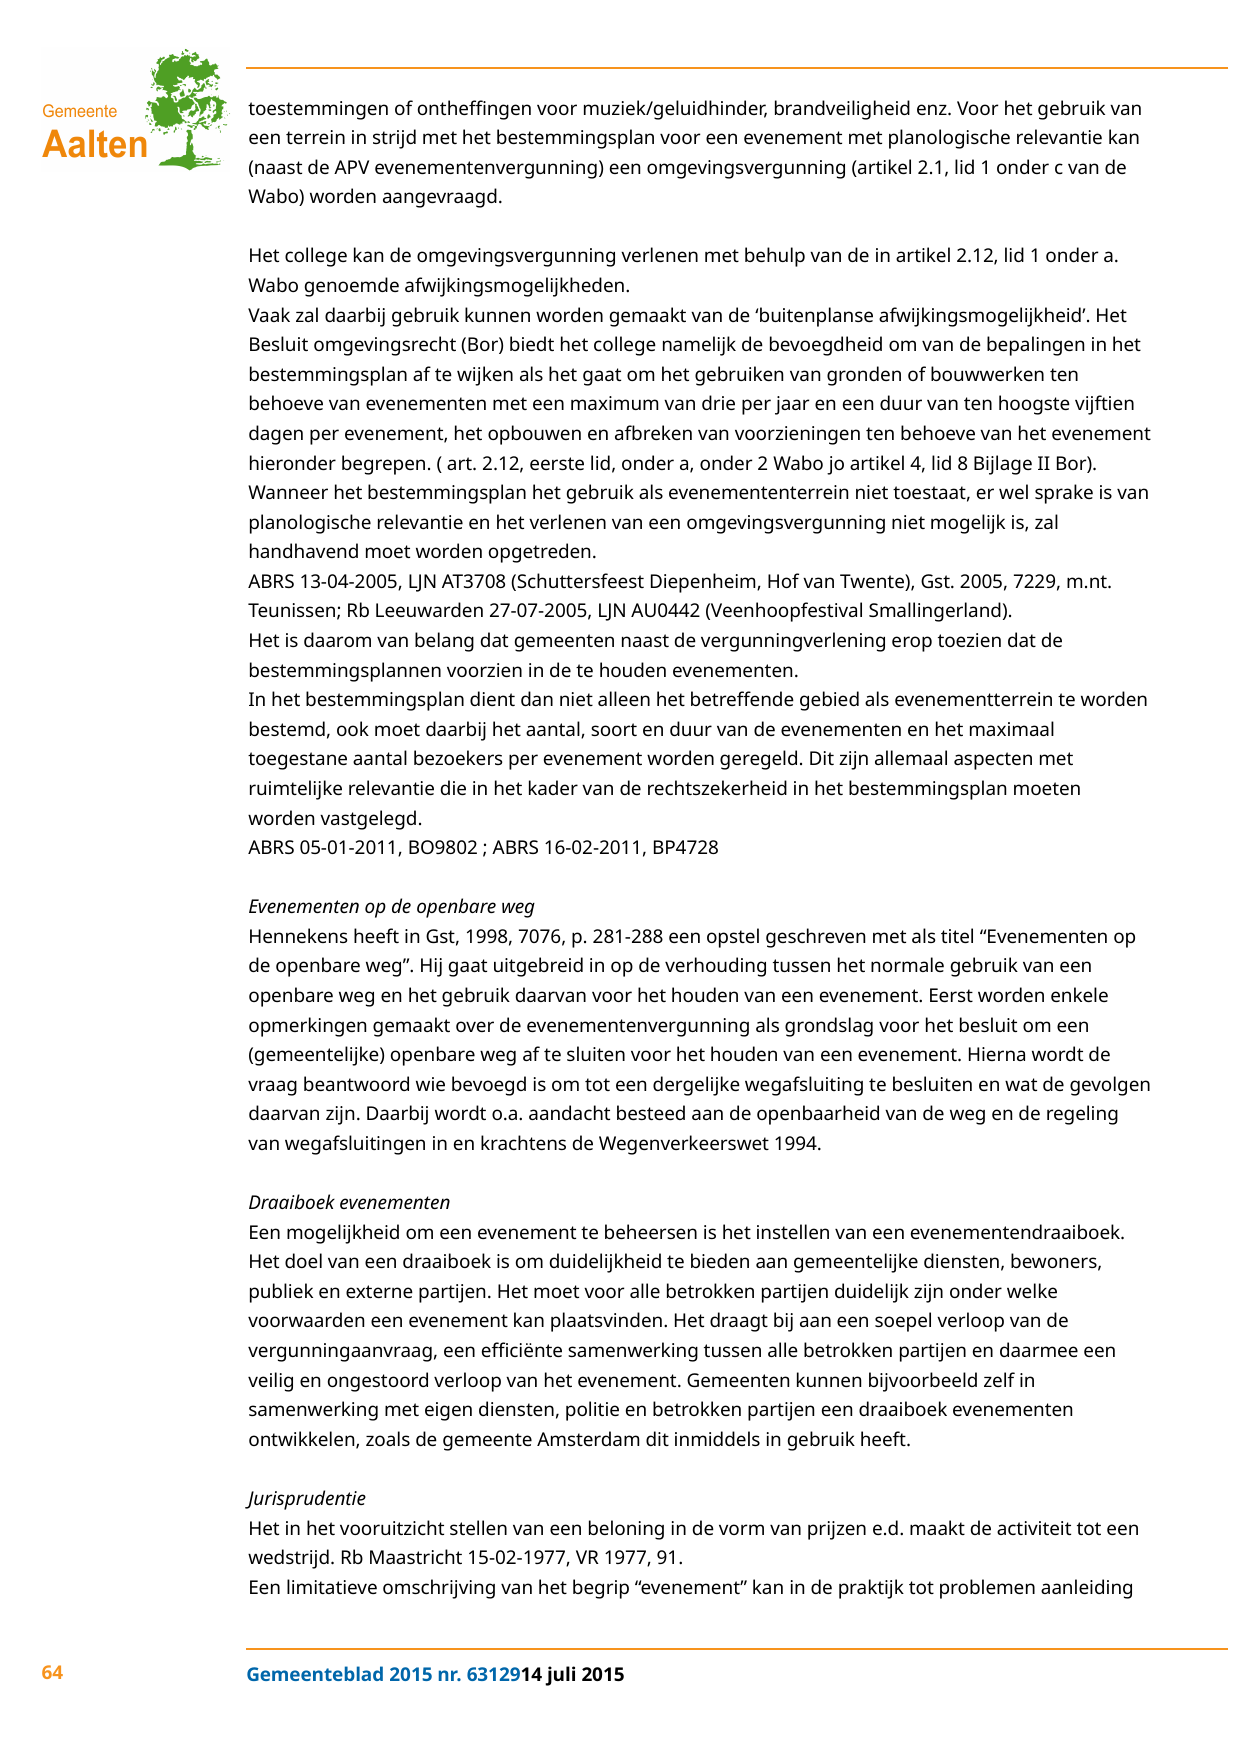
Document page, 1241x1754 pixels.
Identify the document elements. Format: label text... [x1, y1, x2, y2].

text Evenementen op de openbare weg [248, 893, 1152, 919]
picture [41, 47, 231, 172]
text Vaak zal daarbij gebruik kunnen worden gemaakt van de ‘buitenplanse afwijkingsmogelijkheid’. Het Besluit omgevingsrecht (Bor) biedt het college namelijk de bevoegdheid om van de bepalingen in het bestemmingsplan af te wijken als het gaat om het gebruiken van gronden of bouwwerken ten behoeve van evenementen met een maximum van drie per jaar en een duur van ten hoogste vijftien dagen per evenement, het opbouwen en afbreken van voorzieningen ten behoeve van het evenement hieronder begrepen. ( art. 2.12, eerste lid, onder a, onder 2 Wabo jo artikel 4, lid 8 Bijlage II Bor). [248, 302, 1152, 476]
text Het is daarom van belang dat gemeenten naast de vergunningverlening erop toezien dat de bestemmingsplannen voorzien in de te houden evenementen. [248, 627, 1152, 683]
text Jurisprudentie [248, 1485, 1152, 1511]
text Wanneer het bestemmingsplan het gebruik als evenemententerrein niet toestaat, er wel sprake is van planologische relevantie en het verlenen van een omgevingsvergunning niet mogelijk is, zal handhavend moet worden opgetreden. [248, 479, 1152, 564]
text In het bestemmingsplan dient dan niet alleen het betreffende gebied als evenementterrein te worden bestemd, ook moet daarbij het aantal, soort en duur van de evenementen en het maximaal toegestane aantal bezoekers per evenement worden geregeld. Dit zijn allemaal aspecten met ruimtelijke relevantie die in het kader van de rechtszekerheid in het bestemmingsplan moeten worden vastgelegd. [248, 686, 1152, 831]
text Het college kan de omgevingsvergunning verlenen met behulp van de in artikel 2.12, lid 1 onder a. Wabo genoemde afwijkingsmogelijkheden. [248, 243, 1152, 298]
text toestemmingen of ontheffingen voor muziek/geluidhinder, brandveiligheid enz. Voor het gebruik van een terrein in strijd met het bestemmingsplan voor een evenement met planologische relevantie kan (naast de APV evenementenvergunning) een omgevingsvergunning (artikel 2.1, lid 1 onder c van de Wabo) worden aangevraagd. [248, 95, 1152, 209]
text Een limitatieve omschrijving van het begrip “evenement” kan in de praktijk tot problemen aanleiding [248, 1574, 1152, 1600]
text ABRS 05-01-2011, BO9802 ; ABRS 16-02-2011, BP4728 [248, 834, 1152, 860]
text Draaiboek evenementen [248, 1189, 1152, 1215]
text Hennekens heeft in Gst, 1998, 7076, p. 281-288 een opstel geschreven met als titel “Evenementen op de openbare weg”. Hij gaat uitgebreid in op de verhouding tussen het normale gebruik van een openbare weg en het gebruik daarvan voor het houden van een evenement. Eerst worden enkele opmerkingen gemaakt over de evenementenvergunning als grondslag voor het besluit om een (gemeentelijke) openbare weg af te sluiten voor het houden van een evenement. Hierna wordt de vraag beantwoord wie bevoegd is om tot een dergelijke wegafsluiting te besluiten en wat de gevolgen daarvan zijn. Daarbij wordt o.a. aandacht besteed aan de openbaarheid van de weg en de regeling van wegafsluitingen in en krachtens de Wegenverkeerswet 1994. [248, 923, 1152, 1156]
text Een mogelijkheid om een evenement te beheersen is het instellen van een evenementendraaiboek. Het doel van een draaiboek is om duidelijkheid te bieden aan gemeentelijke diensten, bewoners, publiek en externe partijen. Het moet voor alle betrokken partijen duidelijk zijn onder welke voorwaarden een evenement kan plaatsvinden. Het draagt bij aan een soepel verloop van de vergunningaanvraag, een efficiënte samenwerking tussen alle betrokken partijen en daarmee een veilig en ongestoord verloop van het evenement. Gemeenten kunnen bijvoorbeeld zelf in samenwerking met eigen diensten, politie en betrokken partijen een draaiboek evenementen ontwikkelen, zoals de gemeente Amsterdam dit inmiddels in gebruik heeft. [248, 1219, 1152, 1452]
text Het in het vooruitzicht stellen van een beloning in de vorm van prijzen e.d. maakt de activiteit tot een wedstrijd. Rb Maastricht 15-02-1977, VR 1977, 91. [248, 1515, 1152, 1570]
text ABRS 13-04-2005, LJN AT3708 (Schuttersfeest Diepenheim, Hof van Twente), Gst. 2005, 7229, m.nt. Teunissen; Rb Leeuwarden 27-07-2005, LJN AU0442 (Veenhoopfestival Smallingerland). [248, 568, 1152, 623]
